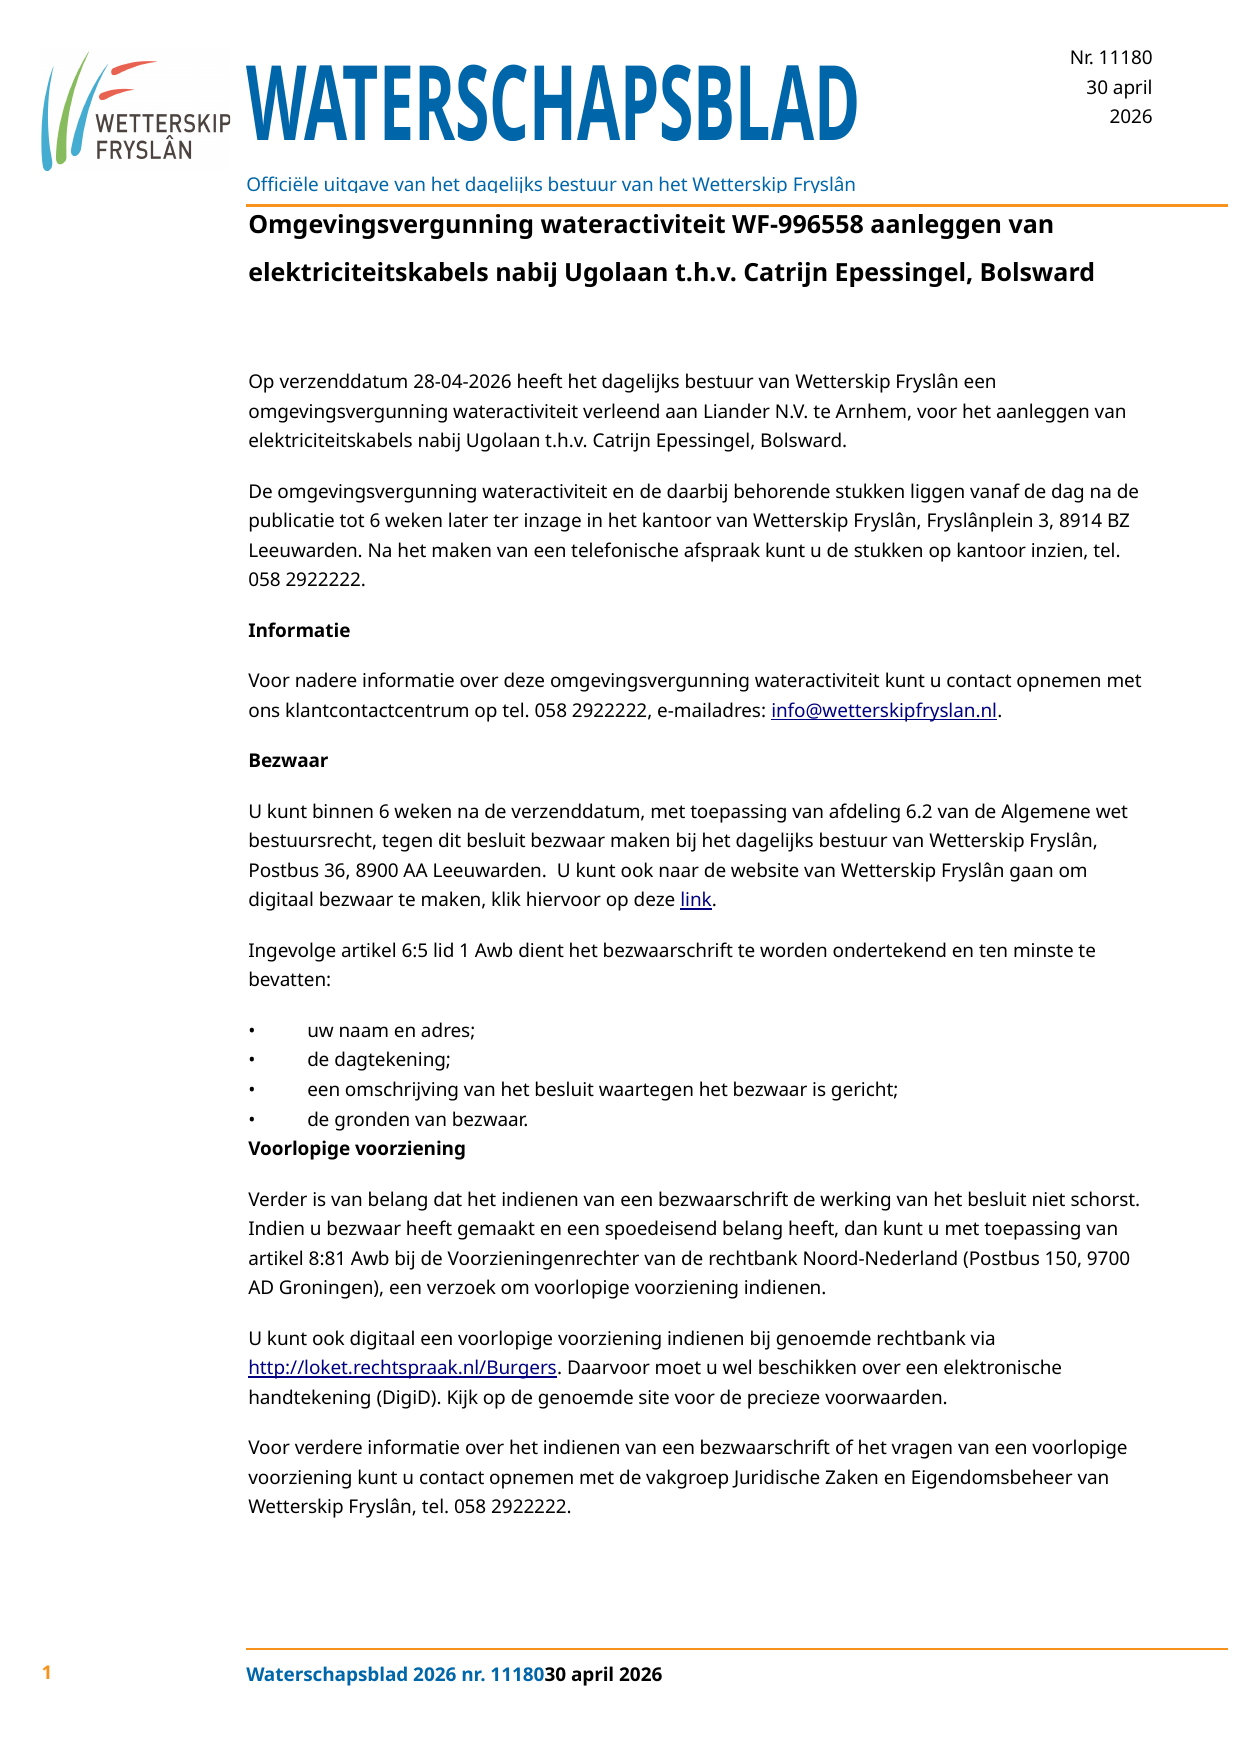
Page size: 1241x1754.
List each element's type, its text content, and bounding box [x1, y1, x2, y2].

list de gronden van bezwaar. [248, 1106, 1152, 1132]
text U kunt ook digitaal een voorlopige voorziening indienen bij genoemde rechtbank via http://loket.rechtspraak.nl/Burgers. Daarvoor moet u wel beschikken over een elektronische handtekening (DigiD). Kijk op de genoemde site voor de precieze voorwaarden. [248, 1325, 1152, 1410]
text Voor nadere informatie over deze omgevingsvergunning wateractiviteit kunt u contact opnemen met ons klantcontactcentrum op tel. 058 2922222, e-mailadres: info@wetterskipfryslan.nl. [248, 667, 1152, 723]
text De omgevingsvergunning wateractiviteit en de daarbij behorende stukken liggen vanaf de dag na de publicatie tot 6 weken later ter inzage in het kantoor van Wetterskip Fryslân, Fryslânplein 3, 8914 BZ Leeuwarden. Na het maken van een telefonische afspraak kunt u de stukken op kantoor inzien, tel. 058 2922222. [248, 478, 1152, 592]
text Verder is van belang dat het indienen van een bezwaarschrift de werking van het besluit niet schorst. Indien u bezwaar heeft gemaakt en een spoedeisend belang heeft, dan kunt u met toepassing van artikel 8:81 Awb bij de Voorzieningenrechter van de rechtbank Noord-Nederland (Postbus 150, 9700 AD Groningen), een verzoek om voorlopige voorziening indienen. [248, 1186, 1152, 1300]
list uw naam en adres; [248, 1017, 1152, 1043]
text Voor verdere informatie over het indienen van een bezwaarschrift of het vragen van een voorlopige voorziening kunt u contact opnemen met de vakgroep Juridische Zaken en Eigendomsbeheer van Wetterskip Fryslân, tel. 058 2922222. [248, 1434, 1152, 1519]
text Bezwaar [248, 747, 1152, 773]
text Omgevingsvergunning wateractiviteit WF-996558 aanleggen van elektriciteitskabels nabij Ugolaan t.h.v. Catrijn Epessingel, Bolsward [248, 207, 1152, 288]
text U kunt binnen 6 weken na de verzenddatum, met toepassing van afdeling 6.2 van de Algemene wet bestuursrecht, tegen dit besluit bezwaar maken bij het dagelijks bestuur van Wetterskip Fryslân, Postbus 36, 8900 AA Leeuwarden. U kunt ook naar de website van Wetterskip Fryslân gaan om digitaal bezwaar te maken, klik hiervoor op deze link. [248, 798, 1152, 912]
text Op verzenddatum 28-04-2026 heeft het dagelijks bestuur van Wetterskip Fryslân een omgevingsvergunning wateractiviteit verleend aan Liander N.V. te Arnhem, voor het aanleggen van elektriciteitskabels nabij Ugolaan t.h.v. Catrijn Epessingel, Bolsward. [248, 368, 1152, 453]
list de dagtekening; [248, 1047, 1152, 1072]
list een omschrijving van het besluit waartegen het bezwaar is gericht; [248, 1076, 1152, 1102]
picture [41, 47, 231, 172]
text Informatie [248, 617, 1152, 643]
text Ingevolge artikel 6:5 lid 1 Awb dient het bezwaarschrift te worden ondertekend en ten minste te bevatten: [248, 937, 1152, 992]
text Voorlopige voorziening [248, 1135, 1152, 1161]
